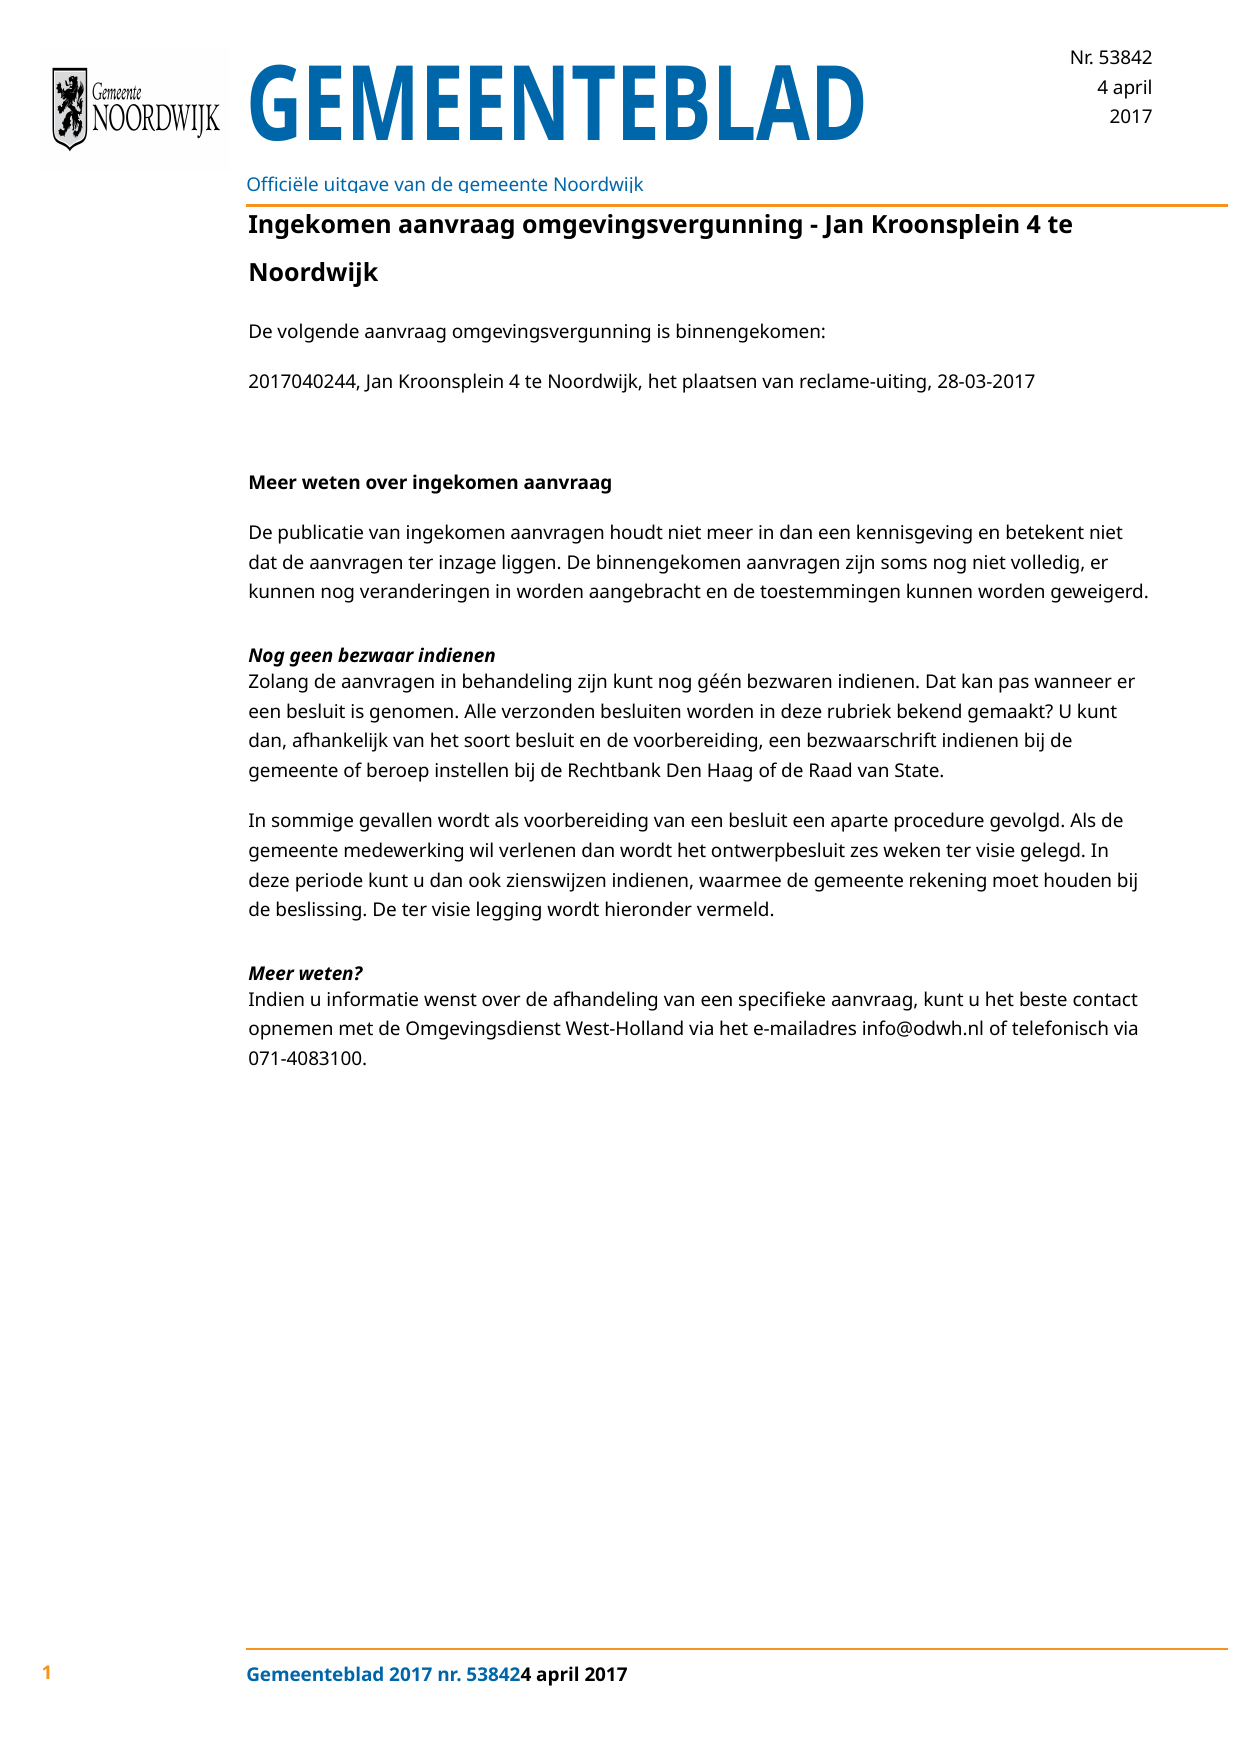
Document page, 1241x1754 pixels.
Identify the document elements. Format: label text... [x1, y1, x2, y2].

text De volgende aanvraag omgevingsvergunning is binnengekomen: [248, 318, 1152, 344]
text In sommige gevallen wordt als voorbereiding van een besluit een aparte procedure gevolgd. Als de gemeente medewerking wil verlenen dan wordt het ontwerpbesluit zes weken ter visie gelegd. In deze periode kunt u dan ook zienswijzen indienen, waarmee de gemeente rekening moet houden bij de beslissing. De ter visie legging wordt hieronder vermeld. [248, 808, 1152, 922]
picture [41, 47, 231, 172]
text Nog geen bezwaar indienen [248, 643, 1152, 668]
text Indien u informatie wenst over de afhandeling van een specifieke aanvraag, kunt u het beste contact opnemen met de Omgevingsdienst West-Holland via het e-mailadres info@odwh.nl of telefonisch via 071-4083100. [248, 986, 1152, 1071]
text Meer weten over ingekomen aanvraag [248, 469, 1152, 495]
text 2017040244, Jan Kroonsplein 4 te Noordwijk, het plaatsen van reclame-uiting, 28-03-2017 [248, 368, 1152, 394]
text De publicatie van ingekomen aanvragen houdt niet meer in dan een kennisgeving en betekent niet dat de aanvragen ter inzage liggen. De binnengekomen aanvragen zijn soms nog niet volledig, er kunnen nog veranderingen in worden aangebracht en de toestemmingen kunnen worden geweigerd. [248, 519, 1152, 604]
text Ingekomen aanvraag omgevingsvergunning - Jan Kroonsplein 4 te Noordwijk [248, 207, 1152, 288]
text Meer weten? [248, 960, 1152, 986]
text Zolang de aanvragen in behandeling zijn kunt nog géén bezwaren indienen. Dat kan pas wanneer er een besluit is genomen. Alle verzonden besluiten worden in deze rubriek bekend gemaakt? U kunt dan, afhankelijk van het soort besluit en de voorbereiding, een bezwaarschrift indienen bij de gemeente of beroep instellen bij de Rechtbank Den Haag of de Raad van State. [248, 668, 1152, 783]
